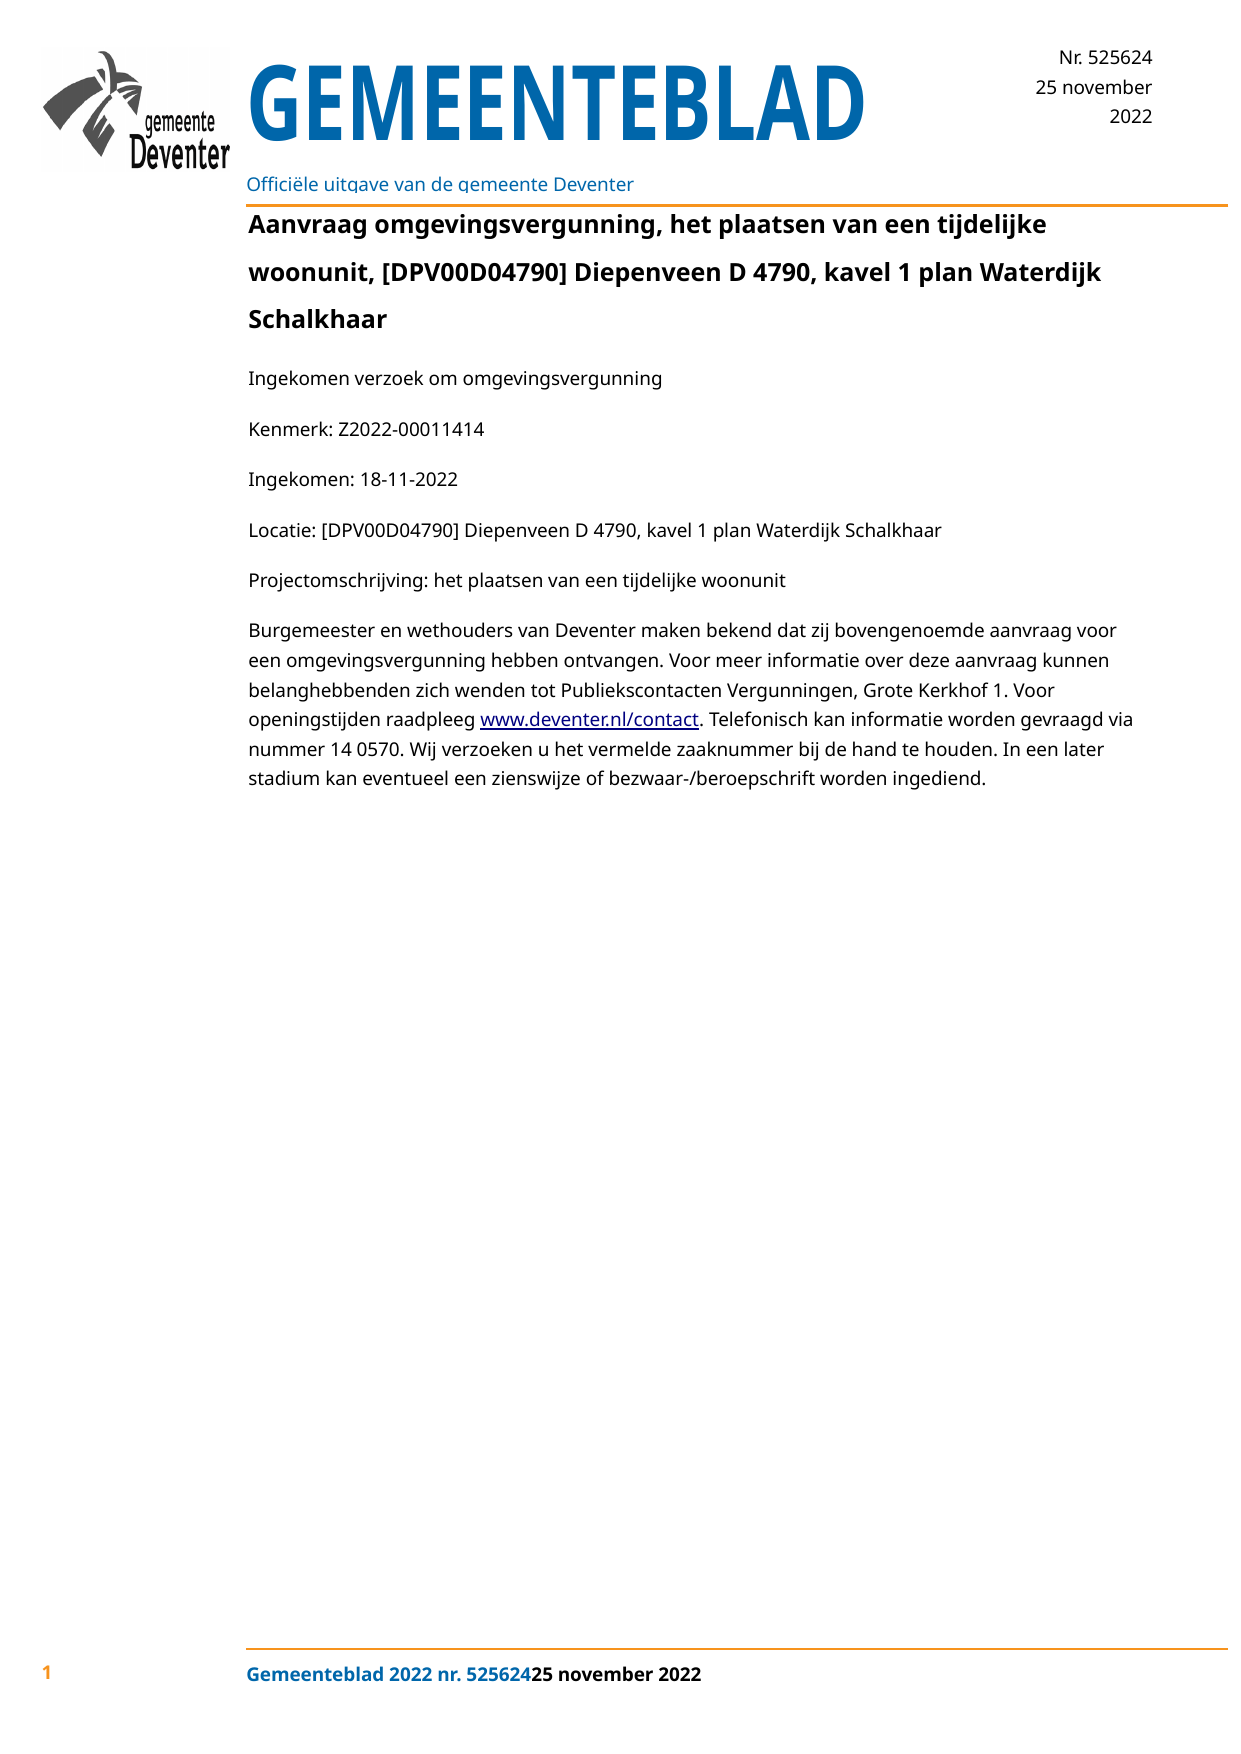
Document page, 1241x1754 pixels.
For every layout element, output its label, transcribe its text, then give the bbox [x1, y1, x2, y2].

text Kenmerk: Z2022-00011414 [248, 416, 1152, 442]
text Ingekomen verzoek om omgevingsvergunning [248, 366, 1152, 391]
text Ingekomen: 18-11-2022 [248, 466, 1152, 492]
text Projectomschrijving: het plaatsen van een tijdelijke woonunit [248, 567, 1152, 593]
text Burgemeester en wethouders van Deventer maken bekend dat zij bovengenoemde aanvraag voor een omgevingsvergunning hebben ontvangen. Voor meer informatie over deze aanvraag kunnen belanghebbenden zich wenden tot Publiekscontacten Vergunningen, Grote Kerkhof 1. Voor openingstijden raadpleeg www.deventer.nl/contact. Telefonisch kan informatie worden gevraagd via nummer 14 0570. Wij verzoeken u het vermelde zaaknummer bij de hand te houden. In een later stadium kan eventueel een zienswijze of bezwaar-/beroepschrift worden ingediend. [248, 618, 1152, 791]
picture [41, 47, 231, 172]
text Locatie: [DPV00D04790] Diepenveen D 4790, kavel 1 plan Waterdijk Schalkhaar [248, 517, 1152, 542]
text Aanvraag omgevingsvergunning, het plaatsen van een tijdelijke woonunit, [DPV00D04790] Diepenveen D 4790, kavel 1 plan Waterdijk Schalkhaar [248, 207, 1152, 336]
